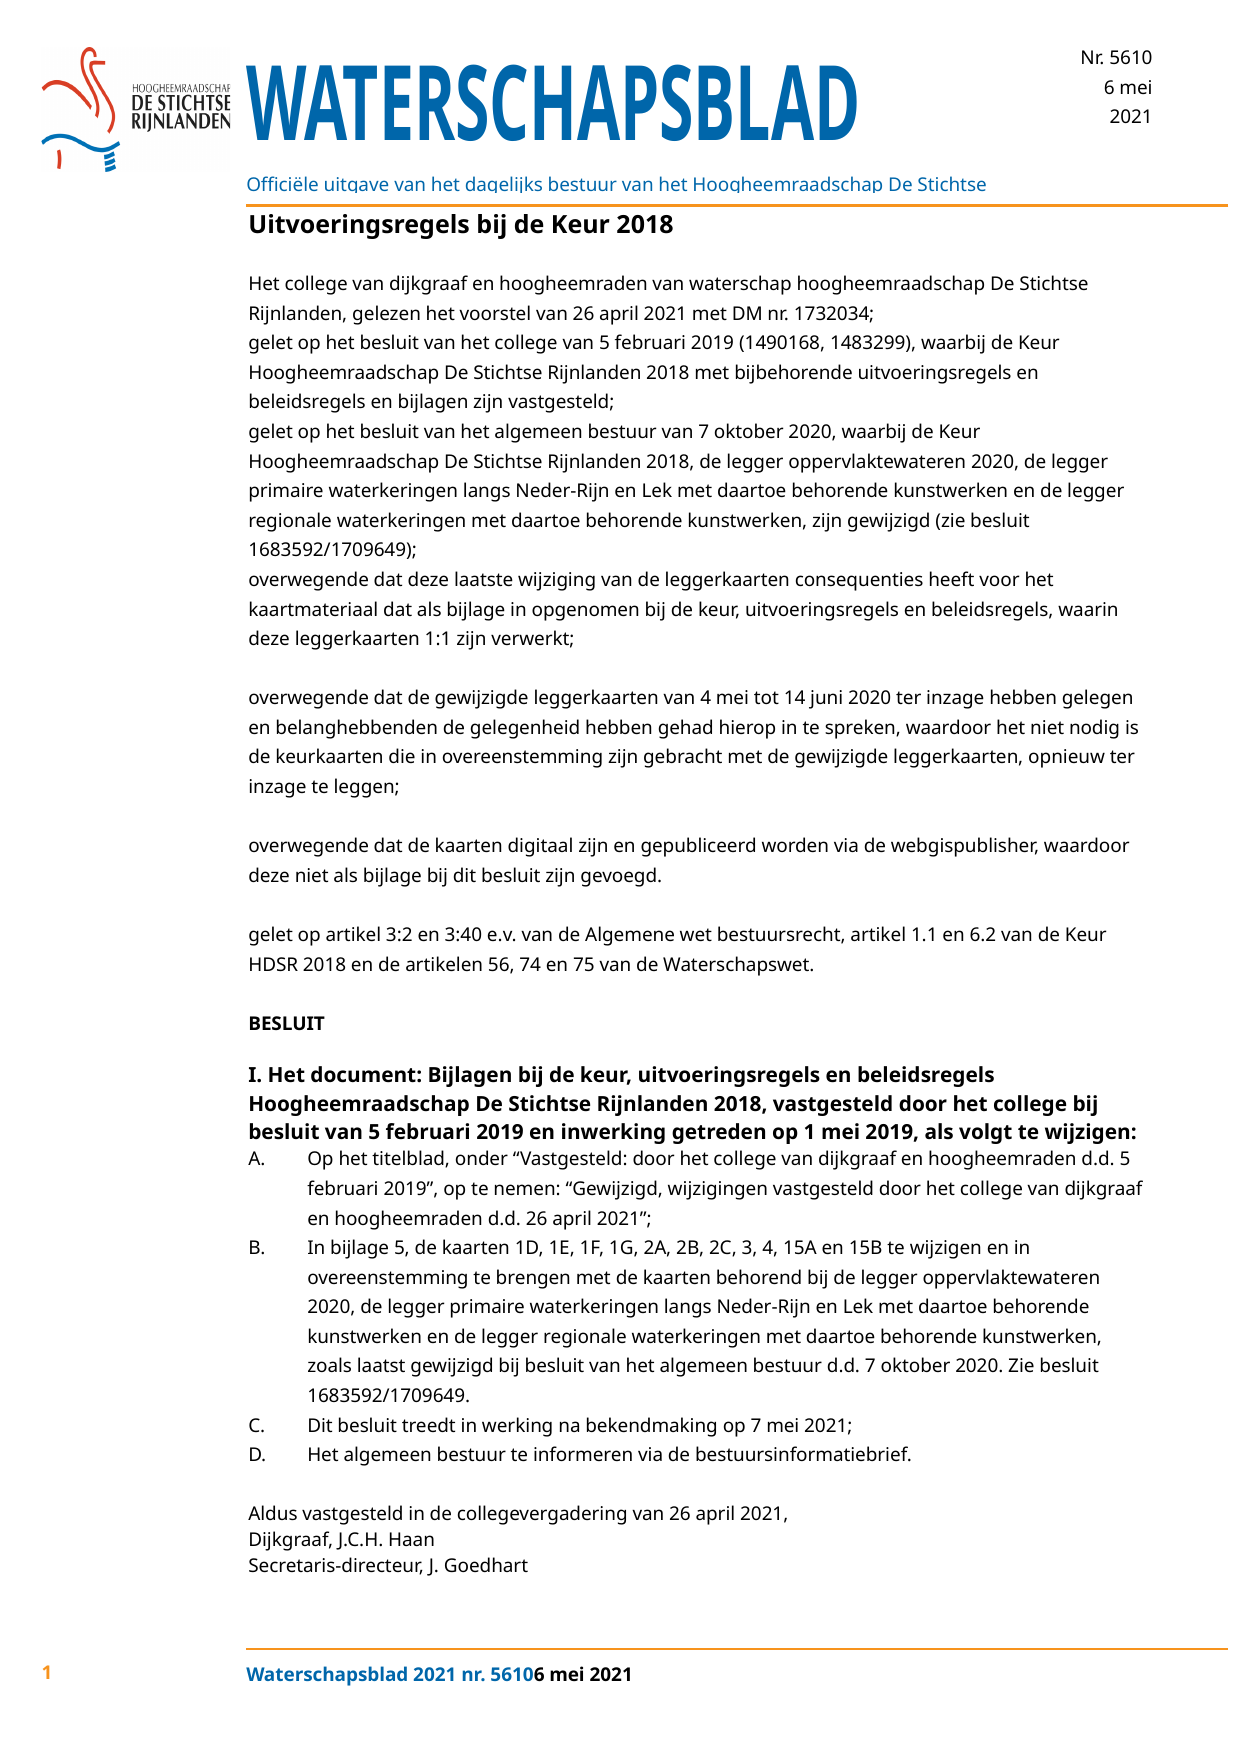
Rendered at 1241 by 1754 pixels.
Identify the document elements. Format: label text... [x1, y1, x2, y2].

text gelet op artikel 3:2 en 3:40 e.v. van de Algemene wet bestuursrecht, artikel 1.1 en 6.2 van de Keur HDSR 2018 en de artikelen 56, 74 en 75 van de Waterschapswet. [248, 921, 1152, 976]
text overwegende dat deze laatste wijziging van de leggerkaarten consequenties heeft voor het kaartmateriaal dat als bijlage in opgenomen bij de keur, uitvoeringsregels en beleidsregels, waarin deze leggerkaarten 1:1 zijn verwerkt; [248, 566, 1152, 651]
list Dit besluit treedt in werking na bekendmaking op 7 mei 2021; [248, 1412, 1152, 1438]
text I. Het document: Bijlagen bij de keur, uitvoeringsregels en beleidsregels Hoogheemraadschap De Stichtse Rijnlanden 2018, vastgesteld door het college bij besluit van 5 februari 2019 en inwerking getreden op 1 mei 2019, als volgt te wijzigen: [248, 1060, 1152, 1146]
text Het college van dijkgraaf en hoogheemraden van waterschap hoogheemraadschap De Stichtse Rijnlanden, gelezen het voorstel van 26 april 2021 met DM nr. 1732034; [248, 270, 1152, 326]
text overwegende dat de kaarten digitaal zijn en gepubliceerd worden via de webgispublisher, waardoor deze niet als bijlage bij dit besluit zijn gevoegd. [248, 832, 1152, 888]
list Op het titelblad, onder “Vastgesteld: door het college van dijkgraaf en hoogheemraden d.d. 5 februari 2019”, op te nemen: “Gewijzigd, wijzigingen vastgesteld door het college van dijkgraaf en hoogheemraden d.d. 26 april 2021”; [248, 1146, 1152, 1231]
text Aldus vastgesteld in de collegevergadering van 26 april 2021, [248, 1501, 1152, 1526]
text overwegende dat de gewijzigde leggerkaarten van 4 mei tot 14 juni 2020 ter inzage hebben gelegen en belanghebbenden de gelegenheid hebben gehad hierop in te spreken, waardoor het niet nodig is de keurkaarten die in overeenstemming zijn gebracht met de gewijzigde leggerkaarten, opnieuw ter inzage te leggen; [248, 684, 1152, 799]
list Het algemeen bestuur te informeren via de bestuursinformatiebrief. [248, 1441, 1152, 1467]
text Secretaris-directeur, J. Goedhart [248, 1552, 1152, 1578]
text gelet op het besluit van het algemeen bestuur van 7 oktober 2020, waarbij de Keur Hoogheemraadschap De Stichtse Rijnlanden 2018, de legger oppervlaktewateren 2020, de legger primaire waterkeringen langs Neder-Rijn en Lek met daartoe behorende kunstwerken en de legger regionale waterkeringen met daartoe behorende kunstwerken, zijn gewijzigd (zie besluit 1683592/1709649); [248, 418, 1152, 562]
text Dijkgraaf, J.C.H. Haan [248, 1526, 1152, 1552]
text Uitvoeringsregels bij de Keur 2018 [248, 207, 1152, 241]
text BESLUIT [248, 1010, 1152, 1036]
picture [41, 47, 231, 172]
text gelet op het besluit van het college van 5 februari 2019 (1490168, 1483299), waarbij de Keur Hoogheemraadschap De Stichtse Rijnlanden 2018 met bijbehorende uitvoeringsregels en beleidsregels en bijlagen zijn vastgesteld; [248, 329, 1152, 414]
list In bijlage 5, de kaarten 1D, 1E, 1F, 1G, 2A, 2B, 2C, 3, 4, 15A en 15B te wijzigen en in overeenstemming te brengen met de kaarten behorend bij de legger oppervlaktewateren 2020, de legger primaire waterkeringen langs Neder-Rijn en Lek met daartoe behorende kunstwerken en de legger regionale waterkeringen met daartoe behorende kunstwerken, zoals laatst gewijzigd bij besluit van het algemeen bestuur d.d. 7 oktober 2020. Zie besluit 1683592/1709649. [248, 1234, 1152, 1408]
